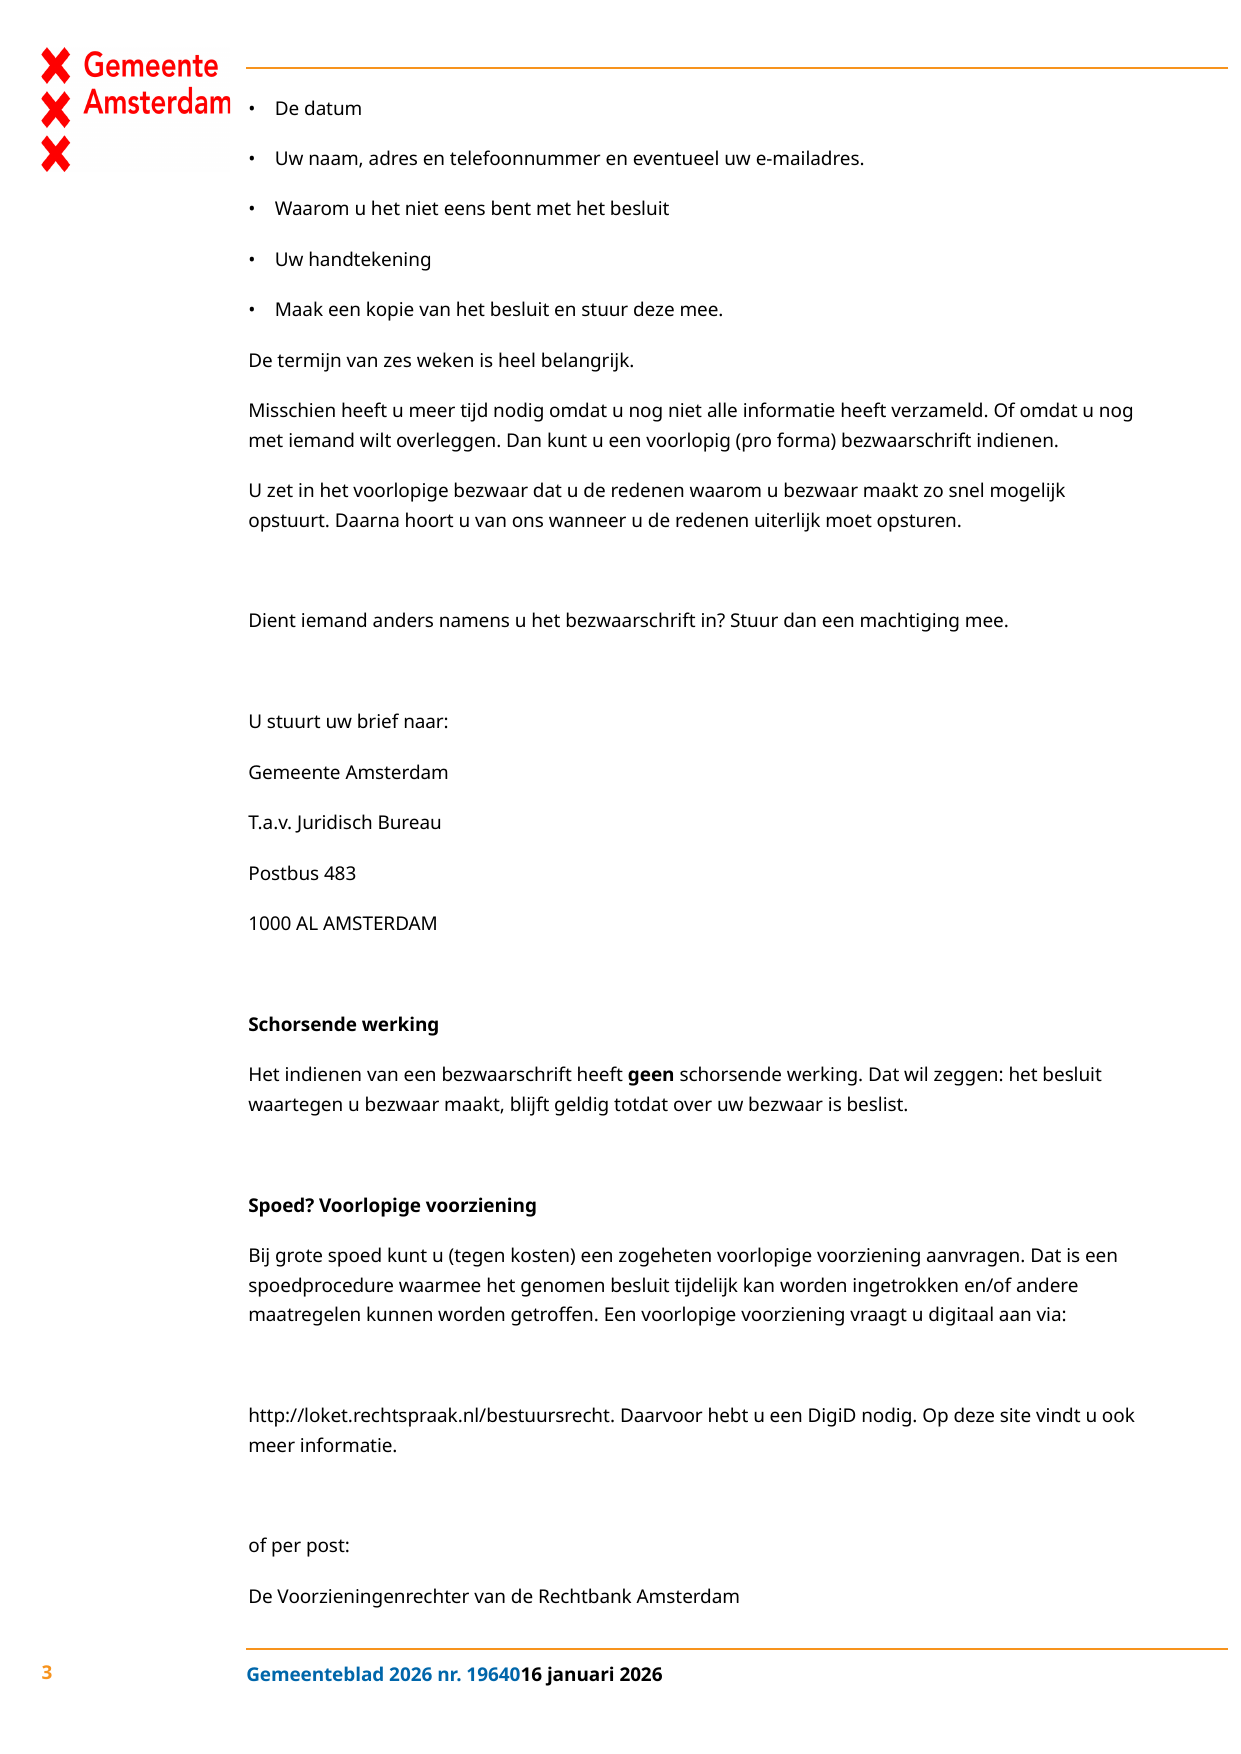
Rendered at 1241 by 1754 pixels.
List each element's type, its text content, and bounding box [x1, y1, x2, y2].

text T.a.v. Juridisch Bureau [248, 809, 1152, 835]
text Schorsende werking [248, 1011, 1152, 1037]
text 1000 AL AMSTERDAM [248, 910, 1152, 936]
text • Waarom u het niet eens bent met het besluit [248, 196, 1152, 221]
text • Maak een kopie van het besluit en stuur deze mee. [248, 296, 1152, 322]
text of per post: [248, 1533, 1152, 1558]
text Gemeente Amsterdam [248, 759, 1152, 785]
text U stuurt uw brief naar: [248, 708, 1152, 734]
text De Voorzieningenrechter van de Rechtbank Amsterdam [248, 1583, 1152, 1609]
text Het indienen van een bezwaarschrift heeft geen schorsende werking. Dat wil zeggen: het besluit waartegen u bezwaar maakt, blijft geldig totdat over uw bezwaar is beslist. [248, 1061, 1152, 1117]
picture [41, 47, 231, 172]
text Dient iemand anders namens u het bezwaarschrift in? Stuur dan een machtiging mee. [248, 608, 1152, 633]
text Spoed? Voorlopige voorziening [248, 1192, 1152, 1218]
text • Uw naam, adres en telefoonnummer en eventueel uw e-mailadres. [248, 145, 1152, 171]
text http://loket.rechtspraak.nl/bestuursrecht. Daarvoor hebt u een DigiD nodig. Op deze site vindt u ook meer informatie. [248, 1402, 1152, 1458]
text • De datum [248, 95, 1152, 121]
text De termijn van zes weken is heel belangrijk. [248, 347, 1152, 373]
text Bij grote spoed kunt u (tegen kosten) een zogeheten voorlopige voorziening aanvragen. Dat is een spoedprocedure waarmee het genomen besluit tijdelijk kan worden ingetrokken en/of andere maatregelen kunnen worden getroffen. Een voorlopige voorziening vraagt u digitaal aan via: [248, 1242, 1152, 1327]
text • Uw handtekening [248, 246, 1152, 272]
text U zet in het voorlopige bezwaar dat u de redenen waarom u bezwaar maakt zo snel mogelijk opstuurt. Daarna hoort u van ons wanneer u de redenen uiterlijk moet opsturen. [248, 477, 1152, 533]
text Postbus 483 [248, 860, 1152, 886]
text Misschien heeft u meer tijd nodig omdat u nog niet alle informatie heeft verzameld. Of omdat u nog met iemand wilt overleggen. Dan kunt u een voorlopig (pro forma) bezwaarschrift indienen. [248, 397, 1152, 453]
